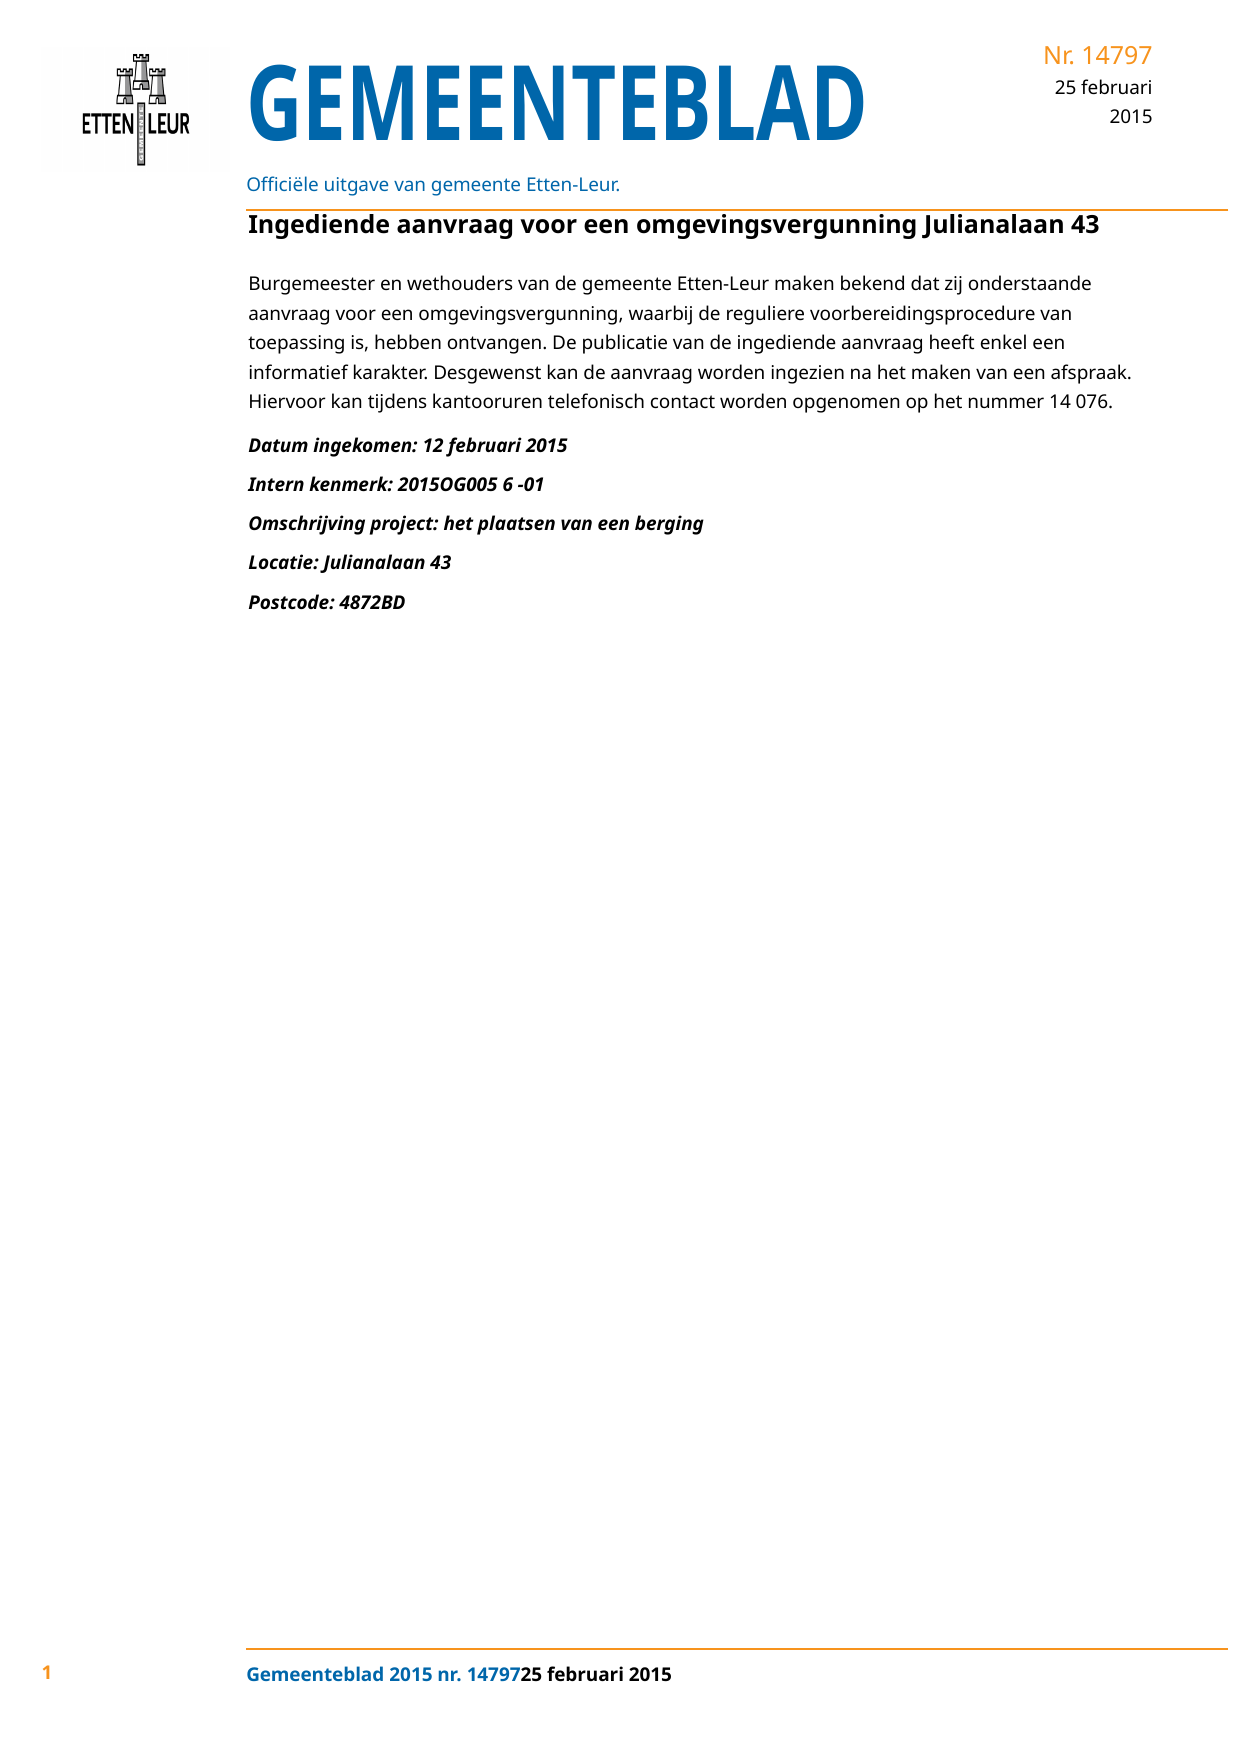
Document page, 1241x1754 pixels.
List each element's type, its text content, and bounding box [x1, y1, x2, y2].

text Datum ingekomen: 12 februari 2015 [248, 432, 1152, 457]
text Postcode: 4872BD [248, 589, 1152, 614]
text Locatie: Julianalaan 43 [248, 549, 1152, 575]
text Omschrijving project: het plaatsen van een berging [248, 510, 1152, 536]
text Intern kenmerk: 2015OG005 6 -01 [248, 471, 1152, 497]
text Ingediende aanvraag voor een omgevingsvergunning Julianalaan 43 [248, 211, 1152, 241]
text Burgemeester en wethouders van de gemeente Etten-Leur maken bekend dat zij onderstaande aanvraag voor een omgevingsvergunning, waarbij de reguliere voorbereidingsprocedure van toepassing is, hebben ontvangen. De publicatie van de ingediende aanvraag heeft enkel een informatief karakter. Desgewenst kan de aanvraag worden ingezien na het maken van een afspraak. Hiervoor kan tijdens kantooruren telefonisch contact worden opgenomen op het nummer 14 076. [248, 270, 1152, 414]
picture [41, 47, 231, 172]
